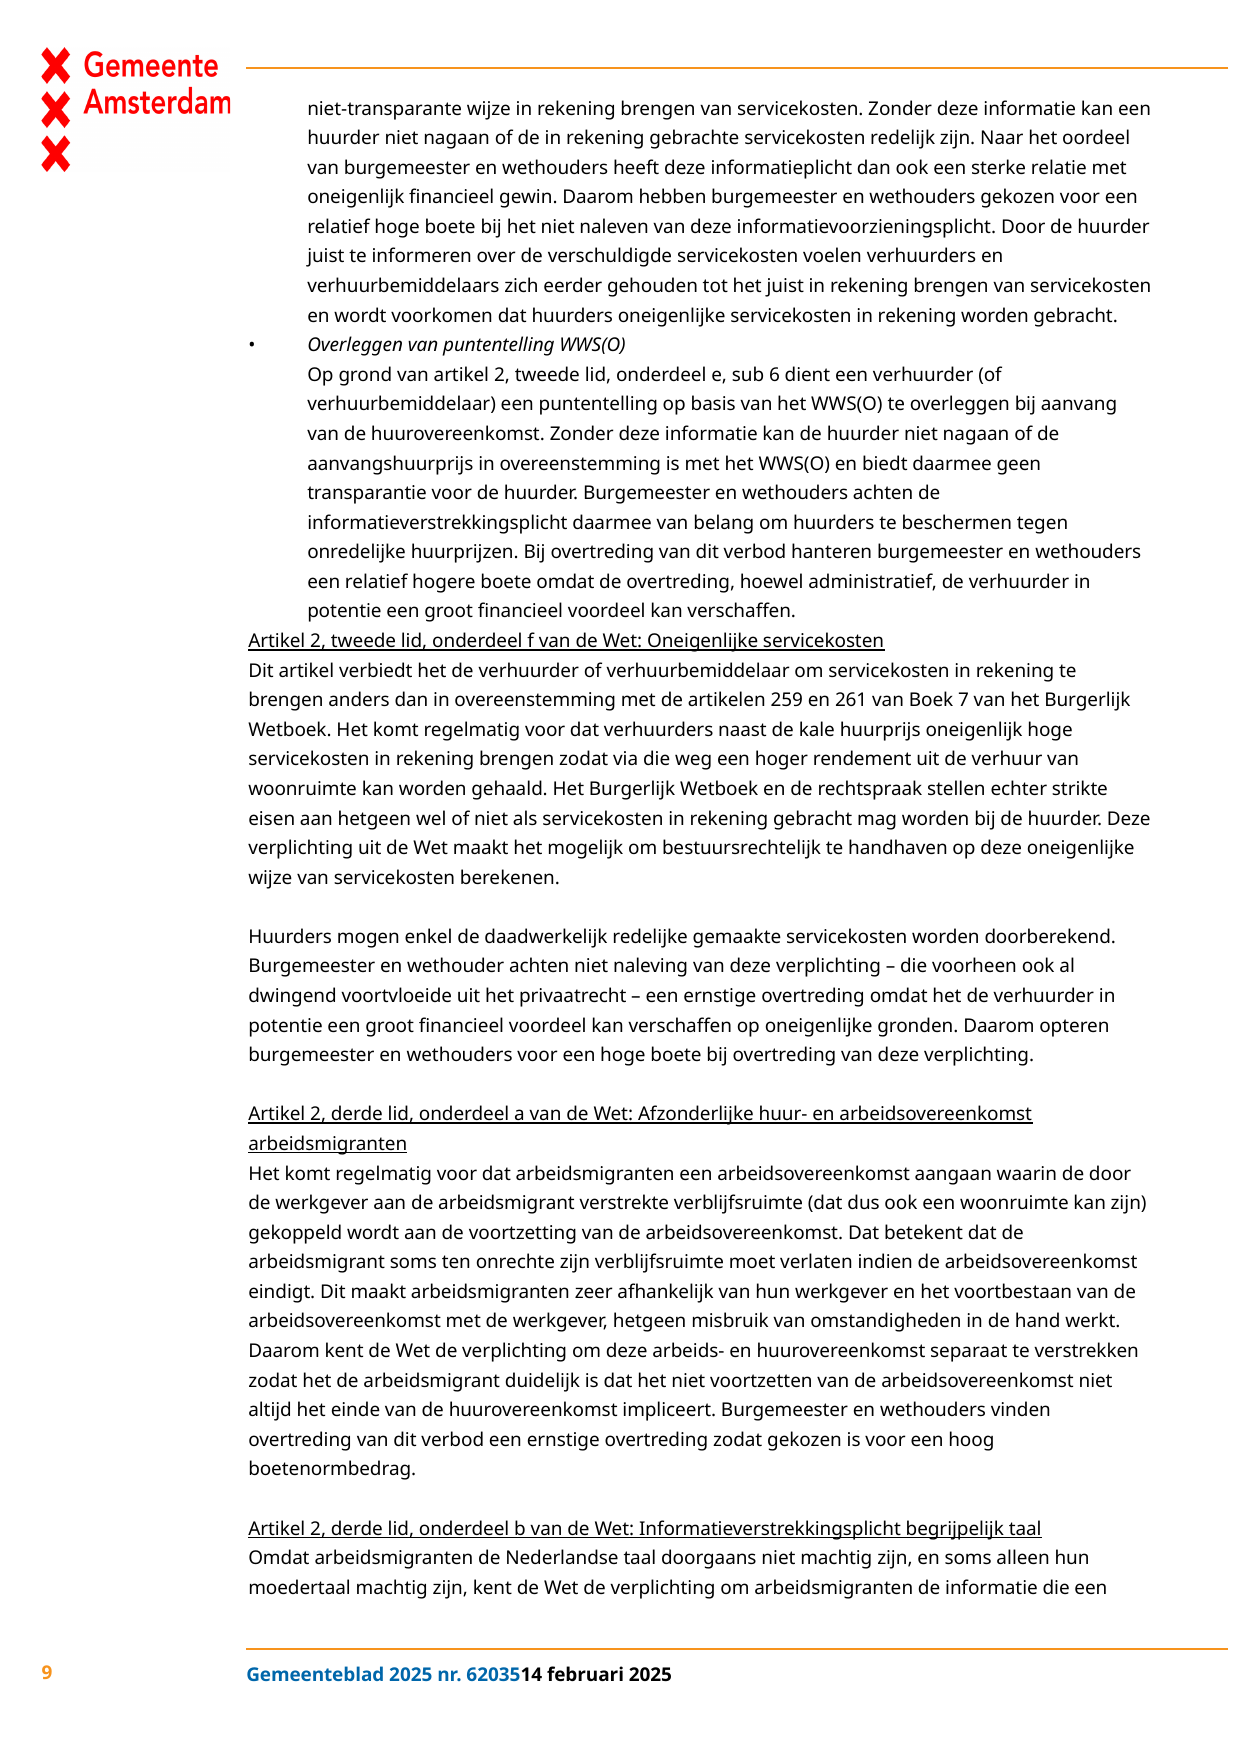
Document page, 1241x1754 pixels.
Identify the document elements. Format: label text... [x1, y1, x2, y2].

text Dit artikel verbiedt het de verhuurder of verhuurbemiddelaar om servicekosten in rekening te brengen anders dan in overeenstemming met de artikelen 259 en 261 van Boek 7 van het Burgerlijk Wetboek. Het komt regelmatig voor dat verhuurders naast de kale huurprijs oneigenlijk hoge servicekosten in rekening brengen zodat via die weg een hoger rendement uit de verhuur van woonruimte kan worden gehaald. Het Burgerlijk Wetboek en de rechtspraak stellen echter strikte eisen aan hetgeen wel of niet als servicekosten in rekening gebracht mag worden bij de huurder. Deze verplichting uit de Wet maakt het mogelijk om bestuursrechtelijk te handhaven op deze oneigenlijke wijze van servicekosten berekenen. [248, 657, 1152, 890]
text Artikel 2, derde lid, onderdeel a van de Wet: Afzonderlijke huur- en arbeidsovereenkomst arbeidsmigranten [248, 1101, 1152, 1156]
list Overleggen van puntentelling WWS(O) [248, 331, 1152, 357]
list Op grond van artikel 2, tweede lid, onderdeel e, sub 6 dient een verhuurder (of verhuurbemiddelaar) een puntentelling op basis van het WWS(O) te overleggen bij aanvang van de huurovereenkomst. Zonder deze informatie kan de huurder niet nagaan of de aanvangshuurprijs in overeenstemming is met het WWS(O) en biedt daarmee geen transparantie voor de huurder. Burgemeester en wethouders achten de informatieverstrekkingsplicht daarmee van belang om huurders te beschermen tegen onredelijke huurprijzen. Bij overtreding van dit verbod hanteren burgemeester en wethouders een relatief hogere boete omdat de overtreding, hoewel administratief, de verhuurder in potentie een groot financieel voordeel kan verschaffen. [248, 361, 1152, 623]
text Artikel 2, tweede lid, onderdeel f van de Wet: Oneigenlijke servicekosten [248, 627, 1152, 653]
text Omdat arbeidsmigranten de Nederlandse taal doorgaans niet machtig zijn, en soms alleen hun moedertaal machtig zijn, kent de Wet de verplichting om arbeidsmigranten de informatie die een [248, 1544, 1152, 1600]
text Het komt regelmatig voor dat arbeidsmigranten een arbeidsovereenkomst aangaan waarin de door de werkgever aan de arbeidsmigrant verstrekte verblijfsruimte (dat dus ook een woonruimte kan zijn) gekoppeld wordt aan de voortzetting van de arbeidsovereenkomst. Dat betekent dat de arbeidsmigrant soms ten onrechte zijn verblijfsruimte moet verlaten indien de arbeidsovereenkomst eindigt. Dit maakt arbeidsmigranten zeer afhankelijk van hun werkgever en het voortbestaan van de arbeidsovereenkomst met de werkgever, hetgeen misbruik van omstandigheden in de hand werkt. Daarom kent de Wet de verplichting om deze arbeids- en huurovereenkomst separaat te verstrekken zodat het de arbeidsmigrant duidelijk is dat het niet voortzetten van de arbeidsovereenkomst niet altijd het einde van de huurovereenkomst impliceert. Burgemeester en wethouders vinden overtreding van dit verbod een ernstige overtreding zodat gekozen is voor een hoog boetenormbedrag. [248, 1160, 1152, 1481]
list niet-transparante wijze in rekening brengen van servicekosten. Zonder deze informatie kan een huurder niet nagaan of de in rekening gebrachte servicekosten redelijk zijn. Naar het oordeel van burgemeester en wethouders heeft deze informatieplicht dan ook een sterke relatie met oneigenlijk financieel gewin. Daarom hebben burgemeester en wethouders gekozen voor een relatief hoge boete bij het niet naleven van deze informatievoorzieningsplicht. Door de huurder juist te informeren over de verschuldigde servicekosten voelen verhuurders en verhuurbemiddelaars zich eerder gehouden tot het juist in rekening brengen van servicekosten en wordt voorkomen dat huurders oneigenlijke servicekosten in rekening worden gebracht. [248, 95, 1152, 328]
picture [41, 47, 231, 172]
text Artikel 2, derde lid, onderdeel b van de Wet: Informatieverstrekkingsplicht begrijpelijk taal [248, 1515, 1152, 1541]
text Huurders mogen enkel de daadwerkelijk redelijke gemaakte servicekosten worden doorberekend. Burgemeester en wethouder achten niet naleving van deze verplichting – die voorheen ook al dwingend voortvloeide uit het privaatrecht – een ernstige overtreding omdat het de verhuurder in potentie een groot financieel voordeel kan verschaffen op oneigenlijke gronden. Daarom opteren burgemeester en wethouders voor een hoge boete bij overtreding van deze verplichting. [248, 923, 1152, 1067]
